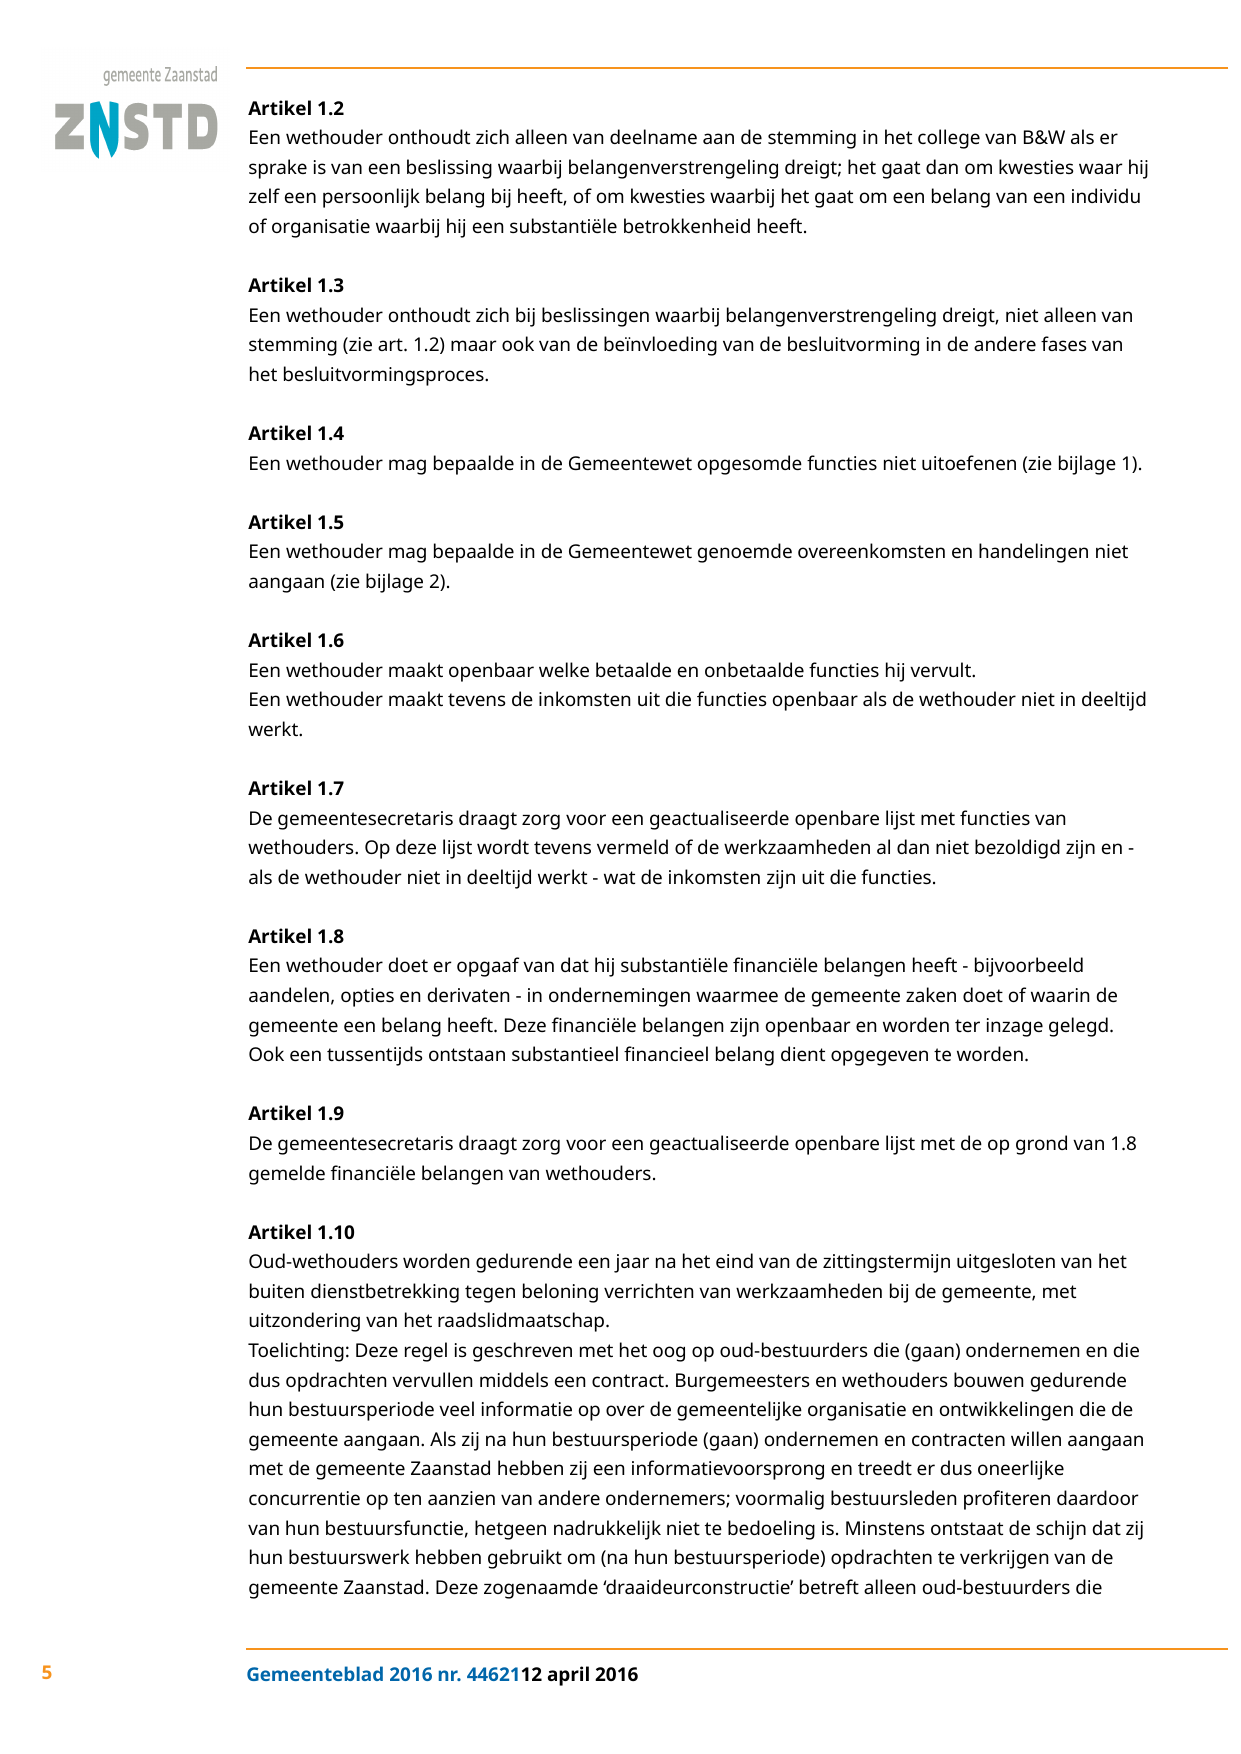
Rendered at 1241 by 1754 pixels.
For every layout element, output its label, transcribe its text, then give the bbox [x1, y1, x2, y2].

text Artikel 1.2 [248, 95, 1152, 121]
text Een wethouder doet er opgaaf van dat hij substantiële financiële belangen heeft - bijvoorbeeld aandelen, opties en derivaten - in ondernemingen waarmee de gemeente zaken doet of waarin de gemeente een belang heeft. Deze financiële belangen zijn openbaar en worden ter inzage gelegd. Ook een tussentijds ontstaan substantieel financieel belang dient opgegeven te worden. [248, 953, 1152, 1067]
text Een wethouder onthoudt zich bij beslissingen waarbij belangenverstrengeling dreigt, niet alleen van stemming (zie art. 1.2) maar ook van de beïnvloeding van de besluitvorming in de andere fases van het besluitvormingsproces. [248, 302, 1152, 387]
text Artikel 1.9 [248, 1101, 1152, 1126]
text Oud-wethouders worden gedurende een jaar na het eind van de zittingstermijn uitgesloten van het buiten dienstbetrekking tegen beloning verrichten van werkzaamheden bij de gemeente, met uitzondering van het raadslidmaatschap. [248, 1248, 1152, 1333]
text Artikel 1.6 [248, 627, 1152, 653]
text Een wethouder onthoudt zich alleen van deelname aan de stemming in het college van B&W als er sprake is van een beslissing waarbij belangenverstrengeling dreigt; het gaat dan om kwesties waar hij zelf een persoonlijk belang bij heeft, of om kwesties waarbij het gaat om een belang van een individu of organisatie waarbij hij een substantiële betrokkenheid heeft. [248, 124, 1152, 239]
text De gemeentesecretaris draagt zorg voor een geactualiseerde openbare lijst met functies van wethouders. Op deze lijst wordt tevens vermeld of de werkzaamheden al dan niet bezoldigd zijn en - als de wethouder niet in deeltijd werkt - wat de inkomsten zijn uit die functies. [248, 805, 1152, 890]
text Artikel 1.4 [248, 420, 1152, 446]
text Een wethouder mag bepaalde in de Gemeentewet genoemde overeenkomsten en handelingen niet aangaan (zie bijlage 2). [248, 538, 1152, 594]
text Artikel 1.8 [248, 923, 1152, 949]
text Toelichting: Deze regel is geschreven met het oog op oud-bestuurders die (gaan) ondernemen en die dus opdrachten vervullen middels een contract. Burgemeesters en wethouders bouwen gedurende hun bestuursperiode veel informatie op over de gemeentelijke organisatie en ontwikkelingen die de gemeente aangaan. Als zij na hun bestuursperiode (gaan) ondernemen en contracten willen aangaan met de gemeente Zaanstad hebben zij een informatievoorsprong en treedt er dus oneerlijke concurrentie op ten aanzien van andere ondernemers; voormalig bestuursleden profiteren daardoor van hun bestuursfunctie, hetgeen nadrukkelijk niet te bedoeling is. Minstens ontstaat de schijn dat zij hun bestuurswerk hebben gebruikt om (na hun bestuursperiode) opdrachten te verkrijgen van de gemeente Zaanstad. Deze zogenaamde ‘draaideurconstructie’ betreft alleen oud-bestuurders die [248, 1337, 1152, 1600]
text Artikel 1.7 [248, 775, 1152, 801]
text Artikel 1.3 [248, 272, 1152, 298]
text Een wethouder maakt tevens de inkomsten uit die functies openbaar als de wethouder niet in deeltijd werkt. [248, 686, 1152, 742]
text De gemeentesecretaris draagt zorg voor een geactualiseerde openbare lijst met de op grond van 1.8 gemelde financiële belangen van wethouders. [248, 1130, 1152, 1186]
text Een wethouder mag bepaalde in de Gemeentewet opgesomde functies niet uitoefenen (zie bijlage 1). [248, 450, 1152, 476]
text Een wethouder maakt openbaar welke betaalde en onbetaalde functies hij vervult. [248, 657, 1152, 683]
picture [41, 47, 231, 172]
text Artikel 1.5 [248, 509, 1152, 535]
text Artikel 1.10 [248, 1219, 1152, 1245]
